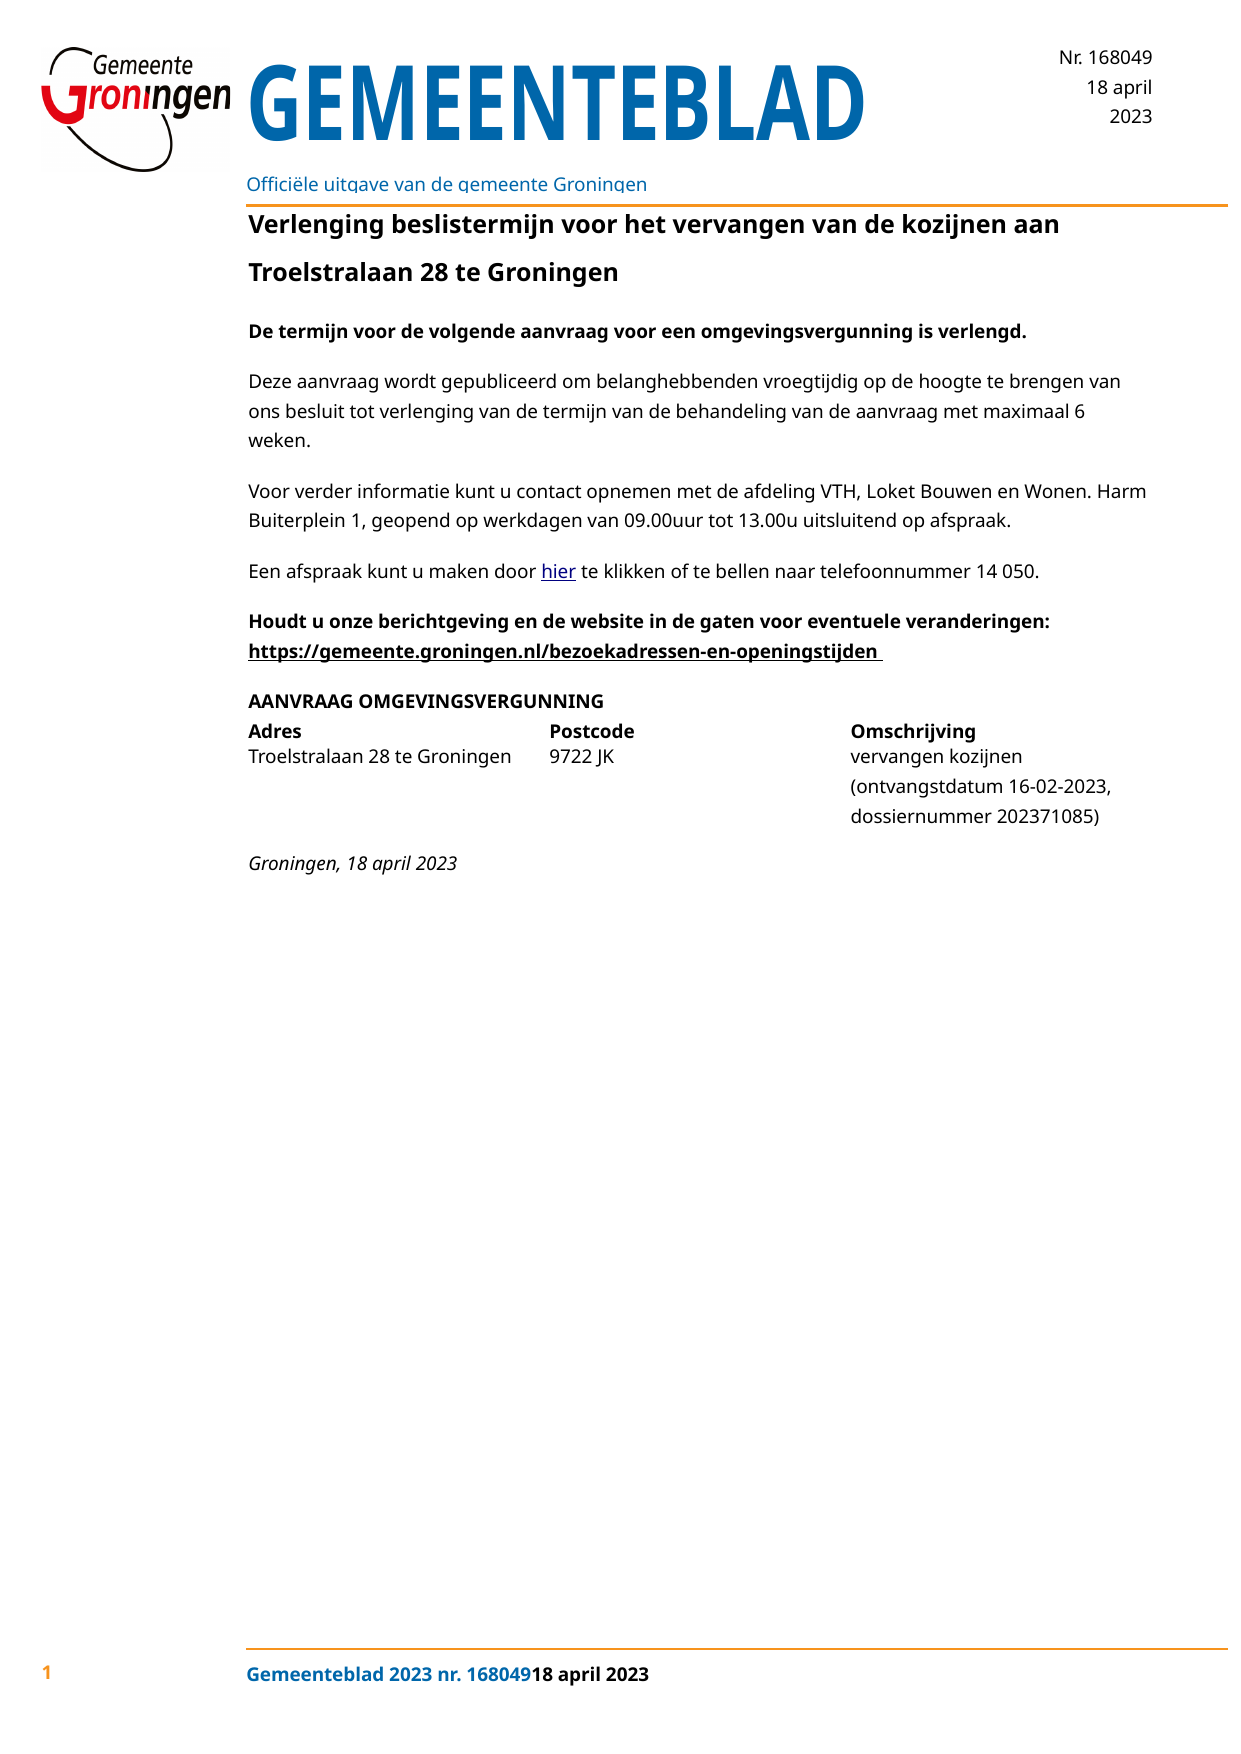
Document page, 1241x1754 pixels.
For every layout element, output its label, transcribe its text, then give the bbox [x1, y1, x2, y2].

text Houdt u onze berichtgeving en de website in de gaten voor eventuele veranderingen: https://gemeente.groningen.nl/bezoekadressen-en-openingstijden [248, 608, 1152, 664]
table_header Postcode [549, 718, 850, 744]
table_header Omschrijving [850, 718, 1152, 744]
picture [41, 47, 231, 172]
text AANVRAAG OMGEVINGSVERGUNNING [248, 688, 1152, 714]
table_cell 9722 JK [549, 744, 850, 829]
table_cell vervangen kozijnen (ontvangstdatum 16-02-2023, dossiernummer 202371085) [850, 744, 1152, 829]
text Verlenging beslistermijn voor het vervangen van de kozijnen aan Troelstralaan 28 te Groningen [248, 207, 1152, 288]
text Voor verder informatie kunt u contact opnemen met de afdeling VTH, Loket Bouwen en Wonen. Harm Buiterplein 1, geopend op werkdagen van 09.00uur tot 13.00u uitsluitend op afspraak. [248, 478, 1152, 533]
text Deze aanvraag wordt gepubliceerd om belanghebbenden vroegtijdig op de hoogte te brengen van ons besluit tot verlenging van de termijn van de behandeling van de aanvraag met maximaal 6 weken. [248, 368, 1152, 453]
text De termijn voor de volgende aanvraag voor een omgevingsvergunning is verlengd. [248, 318, 1152, 344]
text Een afspraak kunt u maken door hier te klikken of te bellen naar telefoonnummer 14 050. [248, 558, 1152, 584]
table_cell Troelstralaan 28 te Groningen [248, 744, 549, 829]
text Groningen, 18 april 2023 [248, 850, 1152, 876]
table_header Adres [248, 718, 549, 744]
